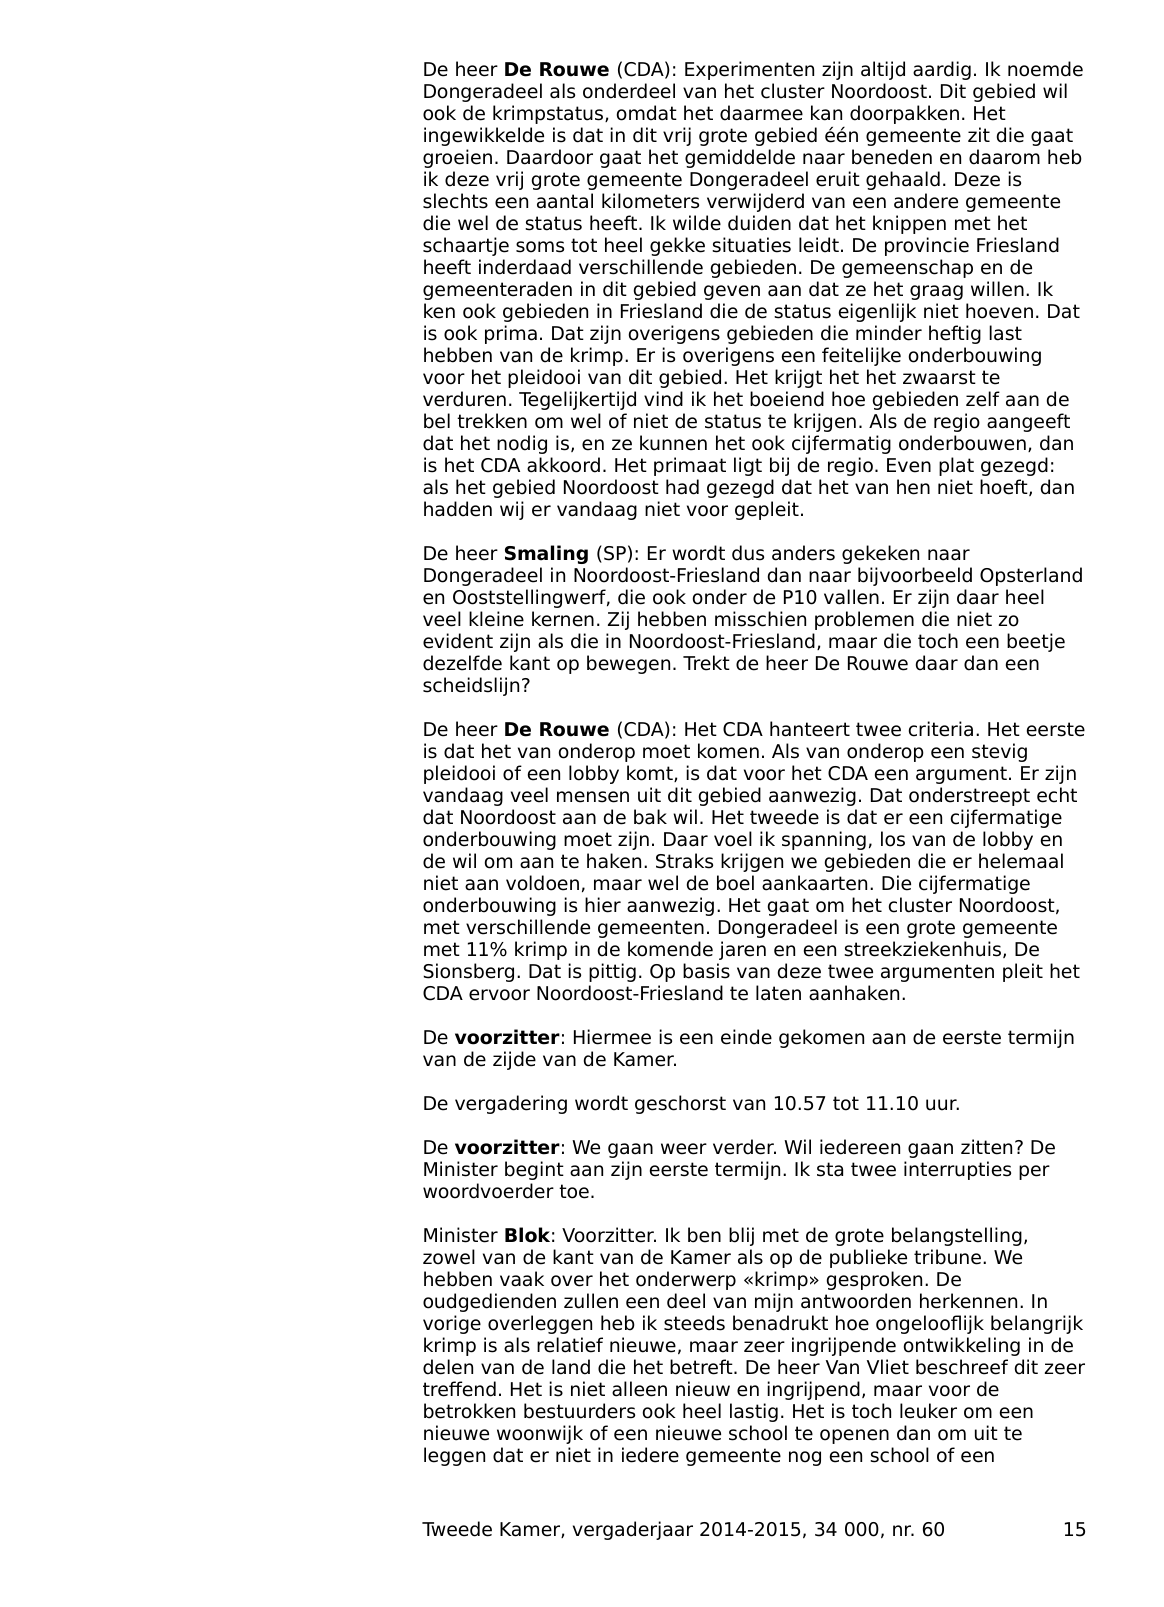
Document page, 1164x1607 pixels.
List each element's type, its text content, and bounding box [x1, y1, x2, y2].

text De heer Smaling (SP): Er wordt dus anders gekeken naar Dongeradeel in Noordoost-Friesland dan naar bijvoorbeeld Opsterland en Ooststellingwerf, die ook onder de P10 vallen. Er zijn daar heel veel kleine kernen. Zij hebben misschien problemen die niet zo evident zijn als die in Noordoost-Friesland, maar die toch een beetje dezelfde kant op bewegen. Trekt de heer De Rouwe daar dan een scheidslijn? [422, 543, 1087, 697]
text Minister Blok: Voorzitter. Ik ben blij met de grote belangstelling, zowel van de kant van de Kamer als op de publieke tribune. We hebben vaak over het onderwerp «krimp» gesproken. De oudgedienden zullen een deel van mijn antwoorden herkennen. In vorige overleggen heb ik steeds benadrukt hoe ongelooflijk belangrijk krimp is als relatief nieuwe, maar zeer ingrijpende ontwikkeling in de delen van de land die het betreft. De heer Van Vliet beschreef dit zeer treffend. Het is niet alleen nieuw en ingrijpend, maar voor de betrokken bestuurders ook heel lastig. Het is toch leuker om een nieuwe woonwijk of een nieuwe school te openen dan om uit te leggen dat er niet in iedere gemeente nog een school of een [422, 1225, 1087, 1467]
text De vergadering wordt geschorst van 10.57 tot 11.10 uur. [422, 1093, 1087, 1115]
text De voorzitter: Hiermee is een einde gekomen aan de eerste termijn van de zijde van de Kamer. [422, 1027, 1087, 1071]
text De voorzitter: We gaan weer verder. Wil iedereen gaan zitten? De Minister begint aan zijn eerste termijn. Ik sta twee interrupties per woordvoerder toe. [422, 1137, 1087, 1203]
text De heer De Rouwe (CDA): Experimenten zijn altijd aardig. Ik noemde Dongeradeel als onderdeel van het cluster Noordoost. Dit gebied wil ook de krimpstatus, omdat het daarmee kan doorpakken. Het ingewikkelde is dat in dit vrij grote gebied één gemeente zit die gaat groeien. Daardoor gaat het gemiddelde naar beneden en daarom heb ik deze vrij grote gemeente Dongeradeel eruit gehaald. Deze is slechts een aantal kilometers verwijderd van een andere gemeente die wel de status heeft. Ik wilde duiden dat het knippen met het schaartje soms tot heel gekke situaties leidt. De provincie Friesland heeft inderdaad verschillende gebieden. De gemeenschap en de gemeenteraden in dit gebied geven aan dat ze het graag willen. Ik ken ook gebieden in Friesland die de status eigenlijk niet hoeven. Dat is ook prima. Dat zijn overigens gebieden die minder heftig last hebben van de krimp. Er is overigens een feitelijke onderbouwing voor het pleidooi van dit gebied. Het krijgt het het zwaarst te verduren. Tegelijkertijd vind ik het boeiend hoe gebieden zelf aan de bel trekken om wel of niet de status te krijgen. Als de regio aangeeft dat het nodig is, en ze kunnen het ook cijfermatig onderbouwen, dan is het CDA akkoord. Het primaat ligt bij de regio. Even plat gezegd: als het gebied Noordoost had gezegd dat het van hen niet hoeft, dan hadden wij er vandaag niet voor gepleit. [422, 59, 1087, 521]
text De heer De Rouwe (CDA): Het CDA hanteert twee criteria. Het eerste is dat het van onderop moet komen. Als van onderop een stevig pleidooi of een lobby komt, is dat voor het CDA een argument. Er zijn vandaag veel mensen uit dit gebied aanwezig. Dat onderstreept echt dat Noordoost aan de bak wil. Het tweede is dat er een cijfermatige onderbouwing moet zijn. Daar voel ik spanning, los van de lobby en de wil om aan te haken. Straks krijgen we gebieden die er helemaal niet aan voldoen, maar wel de boel aankaarten. Die cijfermatige onderbouwing is hier aanwezig. Het gaat om het cluster Noordoost, met verschillende gemeenten. Dongeradeel is een grote gemeente met 11% krimp in de komende jaren en een streekziekenhuis, De Sionsberg. Dat is pittig. Op basis van deze twee argumenten pleit het CDA ervoor Noordoost-Friesland te laten aanhaken. [422, 719, 1087, 1004]
